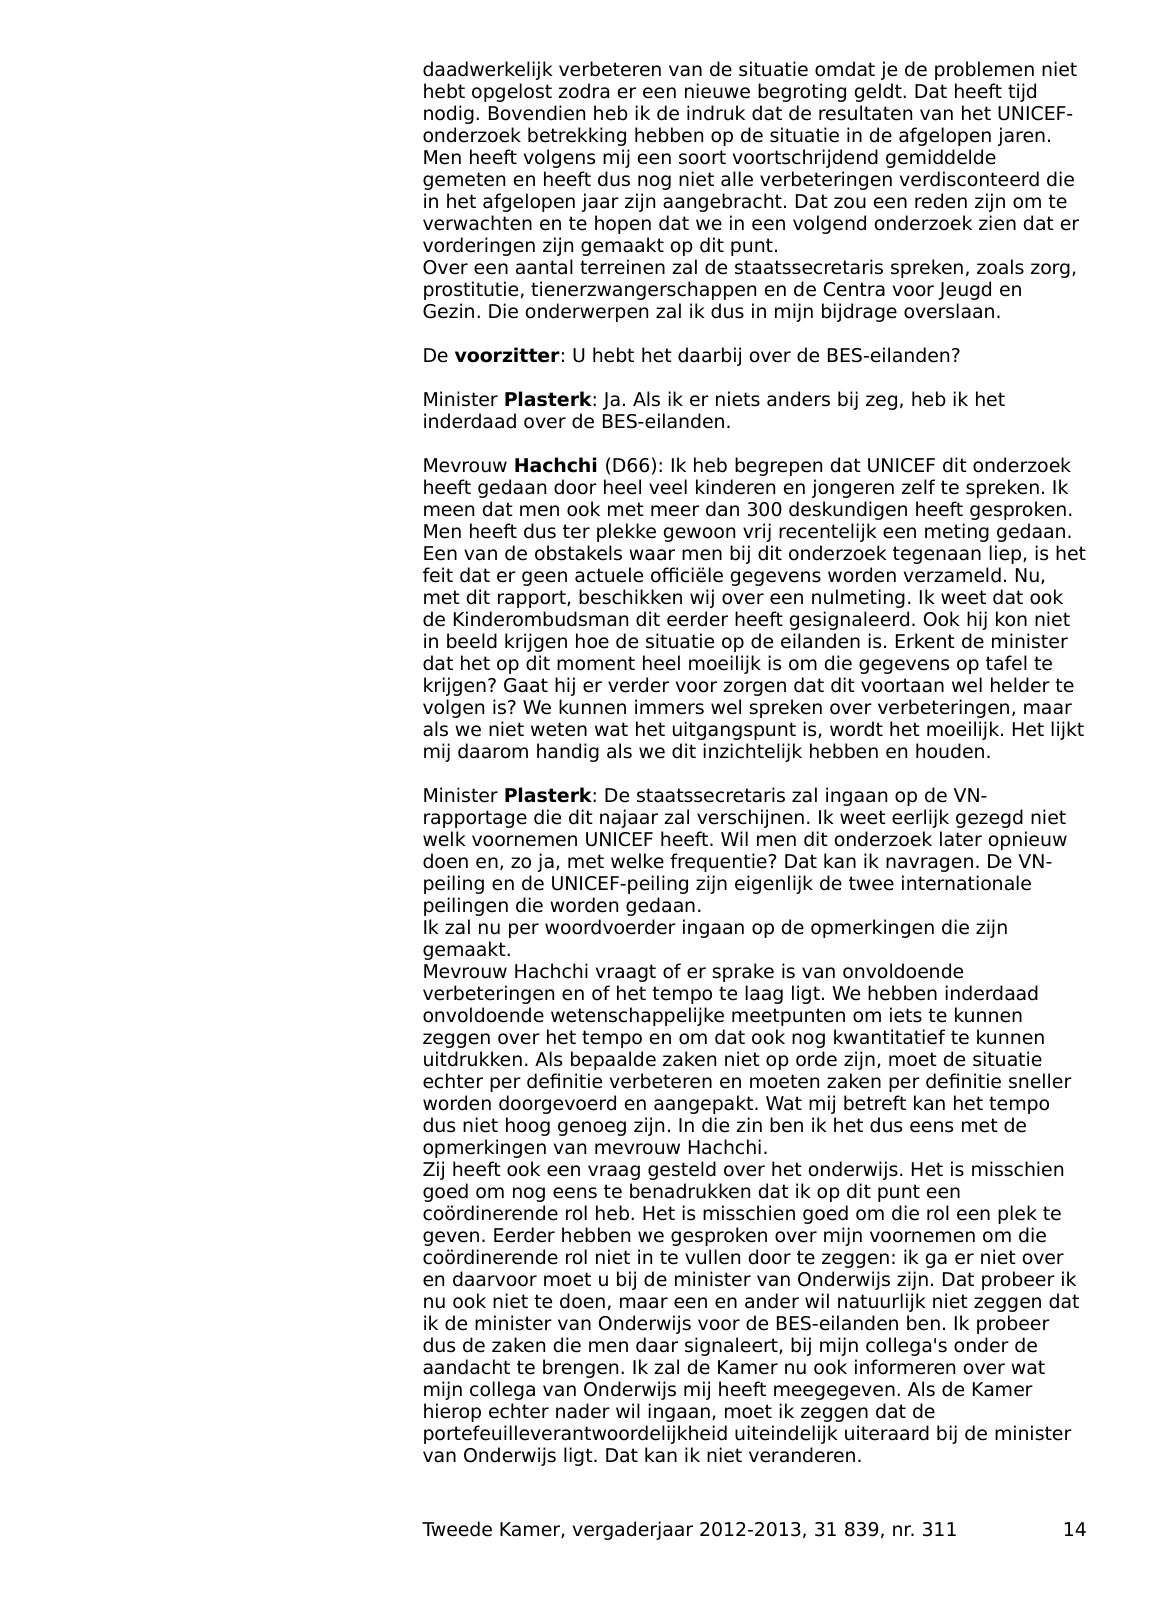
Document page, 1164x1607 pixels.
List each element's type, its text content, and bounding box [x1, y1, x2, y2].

text Minister Plasterk: Ja. Als ik er niets anders bij zeg, heb ik het inderdaad over de BES-eilanden. [422, 389, 1087, 433]
text daadwerkelijk verbeteren van de situatie omdat je de problemen niet hebt opgelost zodra er een nieuwe begroting geldt. Dat heeft tijd nodig. Bovendien heb ik de indruk dat de resultaten van het UNICEF-onderzoek betrekking hebben op de situatie in de afgelopen jaren. Men heeft volgens mij een soort voortschrijdend gemiddelde gemeten en heeft dus nog niet alle verbeteringen verdisconteerd die in het afgelopen jaar zijn aangebracht. Dat zou een reden zijn om te verwachten en te hopen dat we in een volgend onderzoek zien dat er vorderingen zijn gemaakt op dit punt. [422, 59, 1087, 257]
text Ik zal nu per woordvoerder ingaan op de opmerkingen die zijn gemaakt. [422, 917, 1087, 961]
text De voorzitter: U hebt het daarbij over de BES-eilanden? [422, 345, 1087, 367]
text Over een aantal terreinen zal de staatssecretaris spreken, zoals zorg, prostitutie, tienerzwangerschappen en de Centra voor Jeugd en Gezin. Die onderwerpen zal ik dus in mijn bijdrage overslaan. [422, 257, 1087, 323]
text Mevrouw Hachchi vraagt of er sprake is van onvoldoende verbeteringen en of het tempo te laag ligt. We hebben inderdaad onvoldoende wetenschappelijke meetpunten om iets te kunnen zeggen over het tempo en om dat ook nog kwantitatief te kunnen uitdrukken. Als bepaalde zaken niet op orde zijn, moet de situatie echter per definitie verbeteren en moeten zaken per definitie sneller worden doorgevoerd en aangepakt. Wat mij betreft kan het tempo dus niet hoog genoeg zijn. In die zin ben ik het dus eens met de opmerkingen van mevrouw Hachchi. [422, 961, 1087, 1159]
text Minister Plasterk: De staatssecretaris zal ingaan op de VN-rapportage die dit najaar zal verschijnen. Ik weet eerlijk gezegd niet welk voornemen UNICEF heeft. Wil men dit onderzoek later opnieuw doen en, zo ja, met welke frequentie? Dat kan ik navragen. De VN-peiling en de UNICEF-peiling zijn eigenlijk de twee internationale peilingen die worden gedaan. [422, 785, 1087, 917]
text Mevrouw Hachchi (D66): Ik heb begrepen dat UNICEF dit onderzoek heeft gedaan door heel veel kinderen en jongeren zelf te spreken. Ik meen dat men ook met meer dan 300 deskundigen heeft gesproken. Men heeft dus ter plekke gewoon vrij recentelijk een meting gedaan. Een van de obstakels waar men bij dit onderzoek tegenaan liep, is het feit dat er geen actuele officiële gegevens worden verzameld. Nu, met dit rapport, beschikken wij over een nulmeting. Ik weet dat ook de Kinderombudsman dit eerder heeft gesignaleerd. Ook hij kon niet in beeld krijgen hoe de situatie op de eilanden is. Erkent de minister dat het op dit moment heel moeilijk is om die gegevens op tafel te krijgen? Gaat hij er verder voor zorgen dat dit voortaan wel helder te volgen is? We kunnen immers wel spreken over verbeteringen, maar als we niet weten wat het uitgangspunt is, wordt het moeilijk. Het lijkt mij daarom handig als we dit inzichtelijk hebben en houden. [422, 455, 1087, 763]
text Zij heeft ook een vraag gesteld over het onderwijs. Het is misschien goed om nog eens te benadrukken dat ik op dit punt een coördinerende rol heb. Het is misschien goed om die rol een plek te geven. Eerder hebben we gesproken over mijn voornemen om die coördinerende rol niet in te vullen door te zeggen: ik ga er niet over en daarvoor moet u bij de minister van Onderwijs zijn. Dat probeer ik nu ook niet te doen, maar een en ander wil natuurlijk niet zeggen dat ik de minister van Onderwijs voor de BES-eilanden ben. Ik probeer dus de zaken die men daar signaleert, bij mijn collega's onder de aandacht te brengen. Ik zal de Kamer nu ook informeren over wat mijn collega van Onderwijs mij heeft meegegeven. Als de Kamer hierop echter nader wil ingaan, moet ik zeggen dat de portefeuilleverantwoordelijkheid uiteindelijk uiteraard bij de minister van Onderwijs ligt. Dat kan ik niet veranderen. [422, 1159, 1087, 1467]
